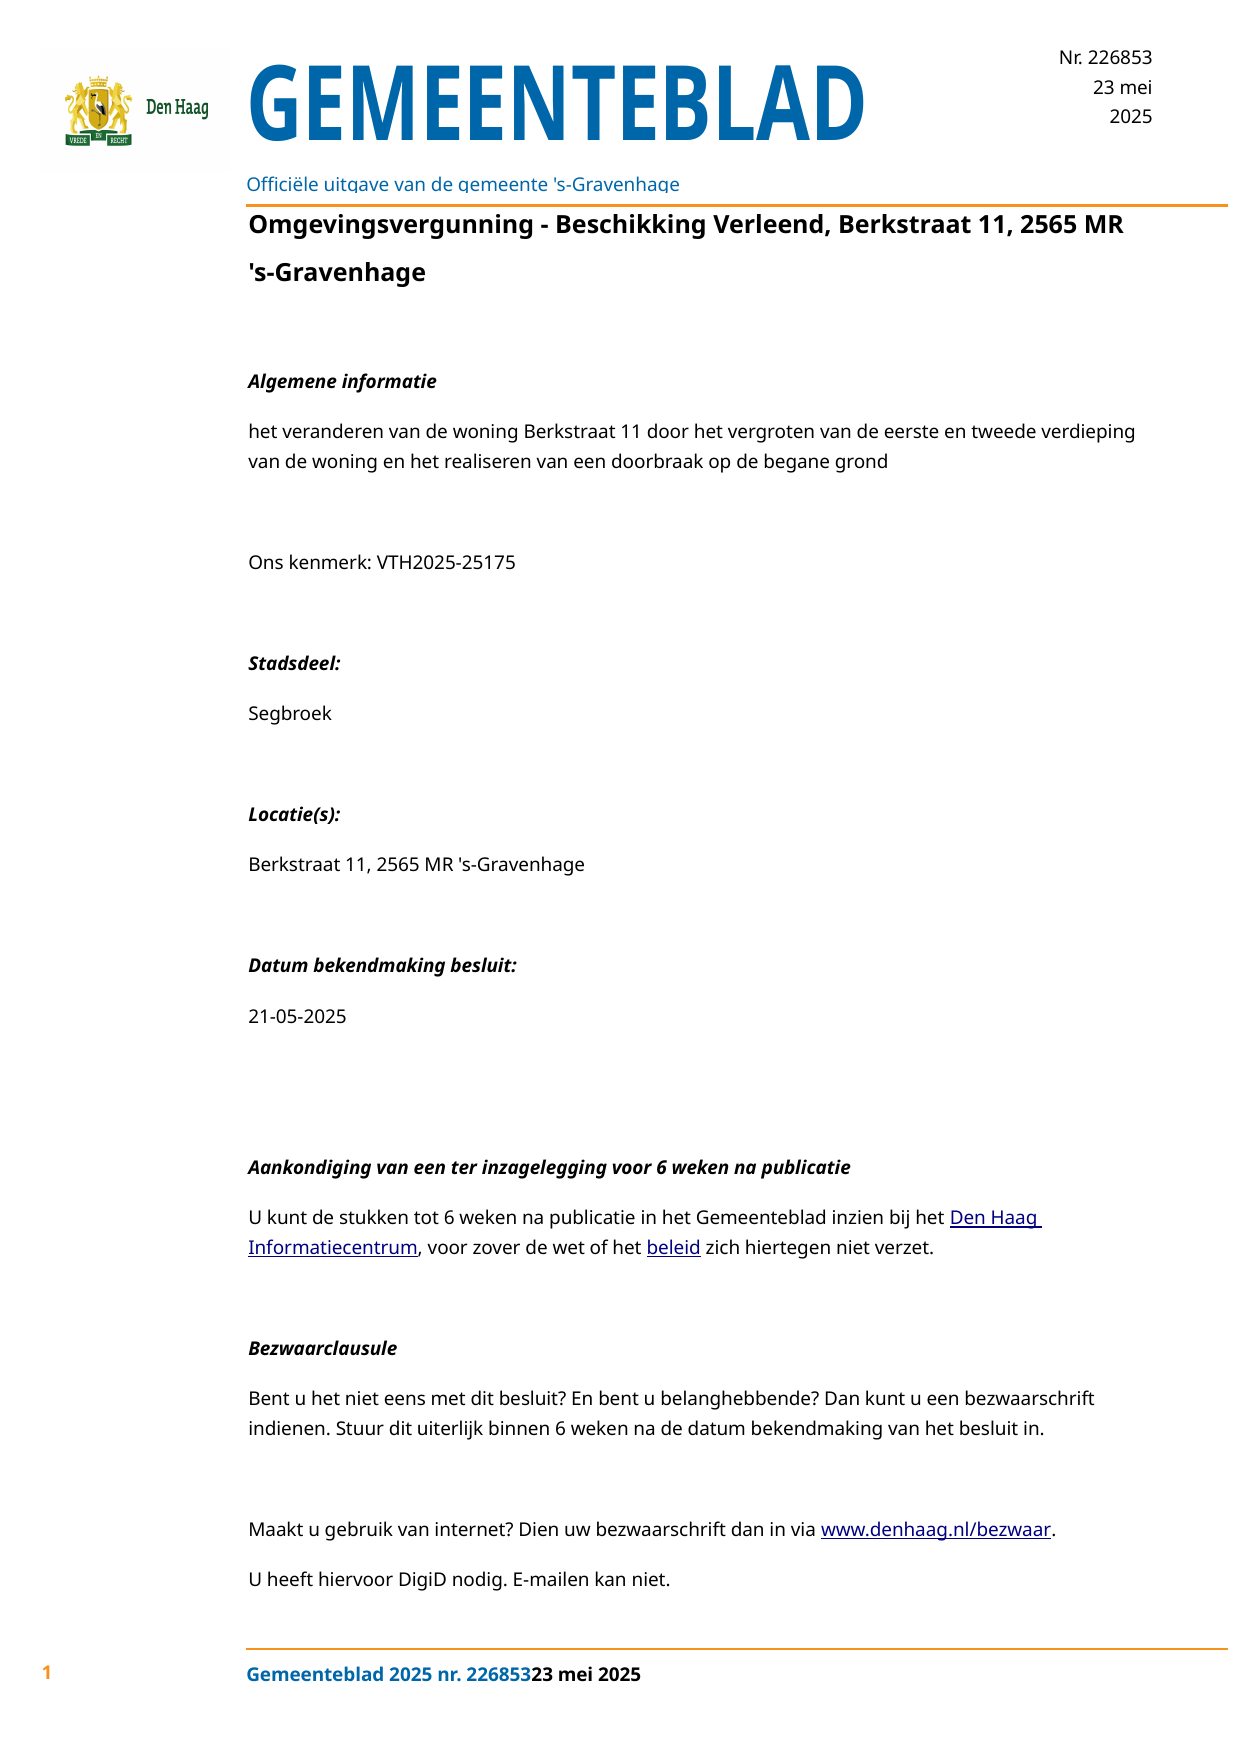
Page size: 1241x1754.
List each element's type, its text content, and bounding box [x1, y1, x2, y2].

text Ons kenmerk: VTH2025-25175 [248, 549, 1152, 575]
text 21-05-2025 [248, 1003, 1152, 1029]
text Bent u het niet eens met dit besluit? En bent u belanghebbende? Dan kunt u een bezwaarschrift indienen. Stuur dit uiterlijk binnen 6 weken na de datum bekendmaking van het besluit in. [248, 1385, 1152, 1441]
text Maakt u gebruik van internet? Dien uw bezwaarschrift dan in via www.denhaag.nl/bezwaar. [248, 1516, 1152, 1542]
text U kunt de stukken tot 6 weken na publicatie in het Gemeenteblad inzien bij het Den Haag Informatiecentrum, voor zover de wet of het beleid zich hiertegen niet verzet. [248, 1204, 1152, 1260]
text Bezwaarclausule [248, 1335, 1152, 1361]
text Segbroek [248, 700, 1152, 726]
text Omgevingsvergunning - Beschikking Verleend, Berkstraat 11, 2565 MR 's-Gravenhage [248, 207, 1152, 288]
text Datum bekendmaking besluit: [248, 952, 1152, 978]
text Aankondiging van een ter inzagelegging voor 6 weken na publicatie [248, 1154, 1152, 1180]
text het veranderen van de woning Berkstraat 11 door het vergroten van de eerste en tweede verdieping van de woning en het realiseren van een doorbraak op de begane grond [248, 419, 1152, 474]
text U heeft hiervoor DigiD nodig. E-mailen kan niet. [248, 1566, 1152, 1592]
text Berkstraat 11, 2565 MR 's-Gravenhage [248, 852, 1152, 877]
text Stadsdeel: [248, 650, 1152, 676]
text Algemene informatie [248, 368, 1152, 394]
text Locatie(s): [248, 801, 1152, 827]
picture [41, 47, 231, 172]
